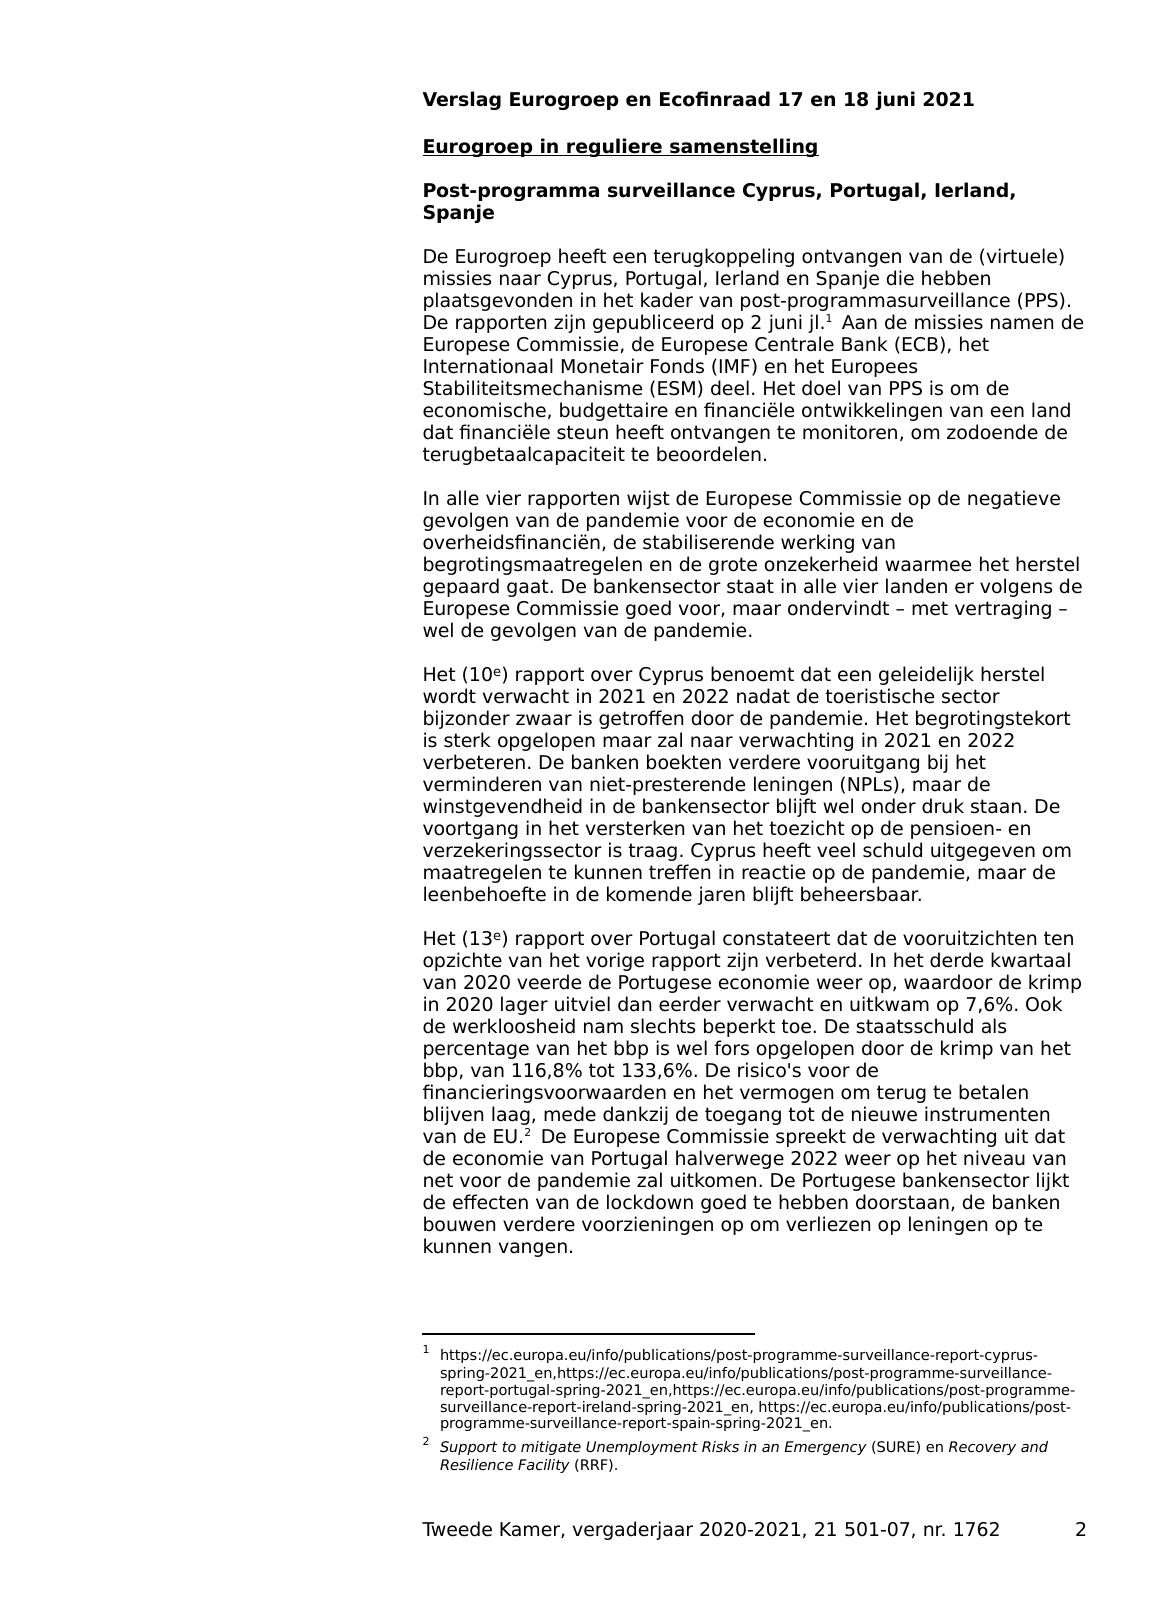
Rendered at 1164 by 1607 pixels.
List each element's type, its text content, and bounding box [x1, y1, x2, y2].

text Het (10e) rapport over Cyprus benoemt dat een geleidelijk herstel wordt verwacht in 2021 en 2022 nadat de toeristische sector bijzonder zwaar is getroffen door de pandemie. Het begrotingstekort is sterk opgelopen maar zal naar verwachting in 2021 en 2022 verbeteren. De banken boekten verdere vooruitgang bij het verminderen van niet-presterende leningen (NPLs), maar de winstgevendheid in de bankensector blijft wel onder druk staan. De voortgang in het versterken van het toezicht op de pensioen- en verzekeringssector is traag. Cyprus heeft veel schuld uitgegeven om maatregelen te kunnen treffen in reactie op de pandemie, maar de leenbehoefte in de komende jaren blijft beheersbaar. [422, 664, 1087, 906]
text In alle vier rapporten wijst de Europese Commissie op de negatieve gevolgen van de pandemie voor de economie en de overheidsfinanciën, de stabiliserende werking van begrotingsmaatregelen en de grote onzekerheid waarmee het herstel gepaard gaat. De bankensector staat in alle vier landen er volgens de Europese Commissie goed voor, maar ondervindt – met vertraging – wel de gevolgen van de pandemie. [422, 488, 1087, 642]
subtitle Post-programma surveillance Cyprus, Portugal, Ierland, Spanje [422, 180, 1087, 224]
text Het (13e) rapport over Portugal constateert dat de vooruitzichten ten opzichte van het vorige rapport zijn verbeterd. In het derde kwartaal van 2020 veerde de Portugese economie weer op, waardoor de krimp in 2020 lager uitviel dan eerder verwacht en uitkwam op 7,6%. Ook de werkloosheid nam slechts beperkt toe. De staatsschuld als percentage van het bbp is wel fors opgelopen door de krimp van het bbp, van 116,8% tot 133,6%. De risico's voor de financieringsvoorwaarden en het vermogen om terug te betalen blijven laag, mede dankzij de toegang tot de nieuwe instrumenten van de EU. De Europese Commissie spreekt de verwachting uit dat de economie van Portugal halverwege 2022 weer op het niveau van net voor de pandemie zal uitkomen. De Portugese bankensector lijkt de effecten van de lockdown goed te hebben doorstaan, de banken bouwen verdere voorzieningen op om verliezen op leningen op te kunnen vangen. [422, 928, 1087, 1258]
text https://ec.europa.eu/info/publications/post-programme-surveillance-report-cyprus-spring-2021_en,https://ec.europa.eu/info/publications/post-programme-surveillance-report-portugal-spring-2021_en,https://ec.europa.eu/info/publications/post-programme-surveillance-report-ireland-spring-2021_en, https://ec.europa.eu/info/publications/post-programme-surveillance-report-spain-spring-2021_en. [422, 1343, 1087, 1432]
text Support to mitigate Unemployment Risks in an Emergency (SURE) en Recovery and Resilience Facility (RRF). [422, 1435, 1087, 1474]
subtitle Verslag Eurogroep en Ecofinraad 17 en 18 juni 2021 [422, 89, 1087, 111]
subtitle Eurogroep in reguliere samenstelling [422, 136, 1087, 158]
text De Eurogroep heeft een terugkoppeling ontvangen van de (virtuele) missies naar Cyprus, Portugal, Ierland en Spanje die hebben plaatsgevonden in het kader van post-programmasurveillance (PPS). De rapporten zijn gepubliceerd op 2 juni jl. Aan de missies namen de Europese Commissie, de Europese Centrale Bank (ECB), het Internationaal Monetair Fonds (IMF) en het Europees Stabiliteitsmechanisme (ESM) deel. Het doel van PPS is om de economische, budgettaire en financiële ontwikkelingen van een land dat financiële steun heeft ontvangen te monitoren, om zodoende de terugbetaalcapaciteit te beoordelen. [422, 246, 1087, 466]
